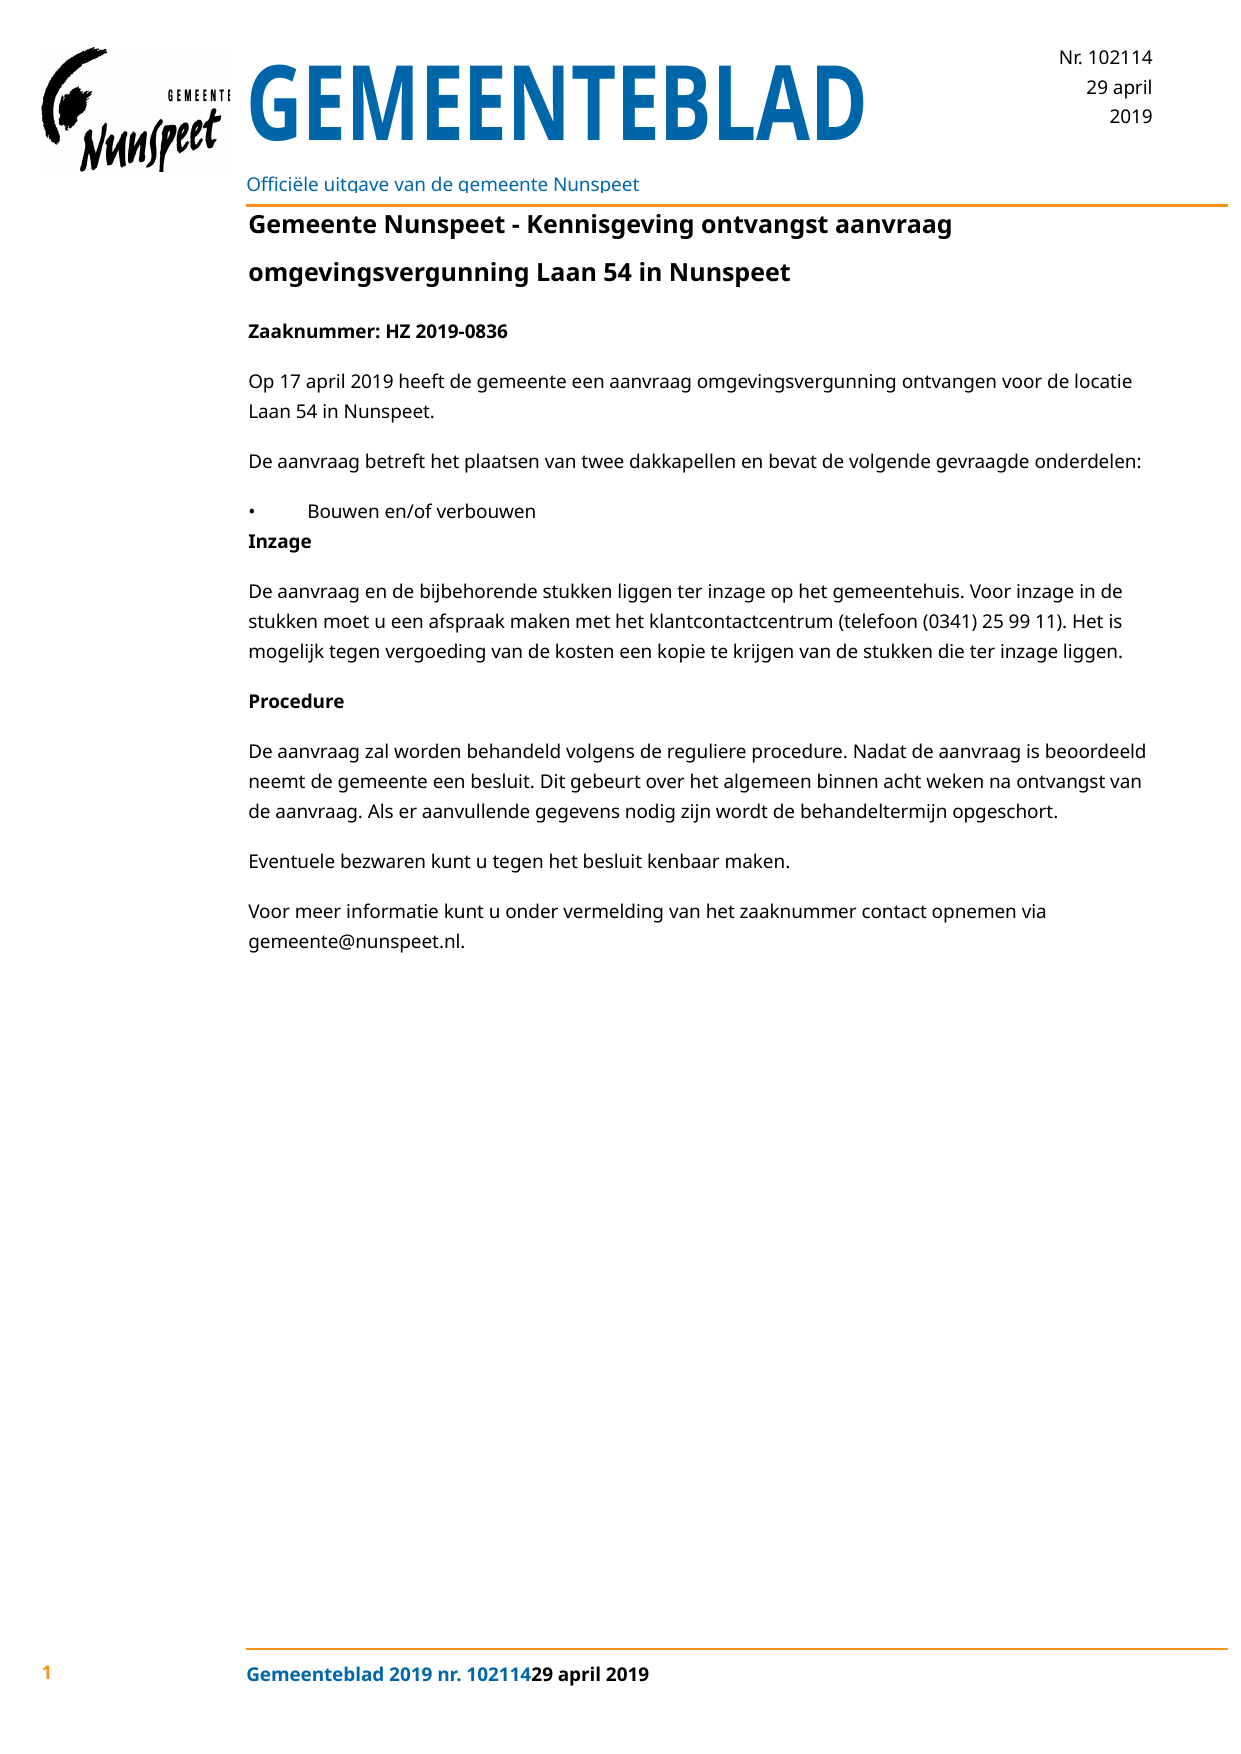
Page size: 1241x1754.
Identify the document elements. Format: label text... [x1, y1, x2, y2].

text Gemeente Nunspeet - Kennisgeving ontvangst aanvraag omgevingsvergunning Laan 54 in Nunspeet [248, 207, 1152, 288]
text Op 17 april 2019 heeft de gemeente een aanvraag omgevingsvergunning ontvangen voor de locatie Laan 54 in Nunspeet. [248, 368, 1152, 424]
list Bouwen en/of verbouwen [248, 499, 1152, 524]
text Voor meer informatie kunt u onder vermelding van het zaaknummer contact opnemen via gemeente@nunspeet.nl. [248, 899, 1152, 954]
text De aanvraag en de bijbehorende stukken liggen ter inzage op het gemeentehuis. Voor inzage in de stukken moet u een afspraak maken met het klantcontactcentrum (telefoon (0341) 25 99 11). Het is mogelijk tegen vergoeding van de kosten een kopie te krijgen van de stukken die ter inzage liggen. [248, 579, 1152, 664]
text Procedure [248, 688, 1152, 714]
text Zaaknummer: HZ 2019-0836 [248, 318, 1152, 344]
text De aanvraag betreft het plaatsen van twee dakkapellen en bevat de volgende gevraagde onderdelen: [248, 448, 1152, 474]
text De aanvraag zal worden behandeld volgens de reguliere procedure. Nadat de aanvraag is beoordeeld neemt de gemeente een besluit. Dit gebeurt over het algemeen binnen acht weken na ontvangst van de aanvraag. Als er aanvullende gegevens nodig zijn wordt de behandeltermijn opgeschort. [248, 739, 1152, 824]
text Inzage [248, 528, 1152, 554]
picture [41, 47, 231, 172]
text Eventuele bezwaren kunt u tegen het besluit kenbaar maken. [248, 848, 1152, 874]
